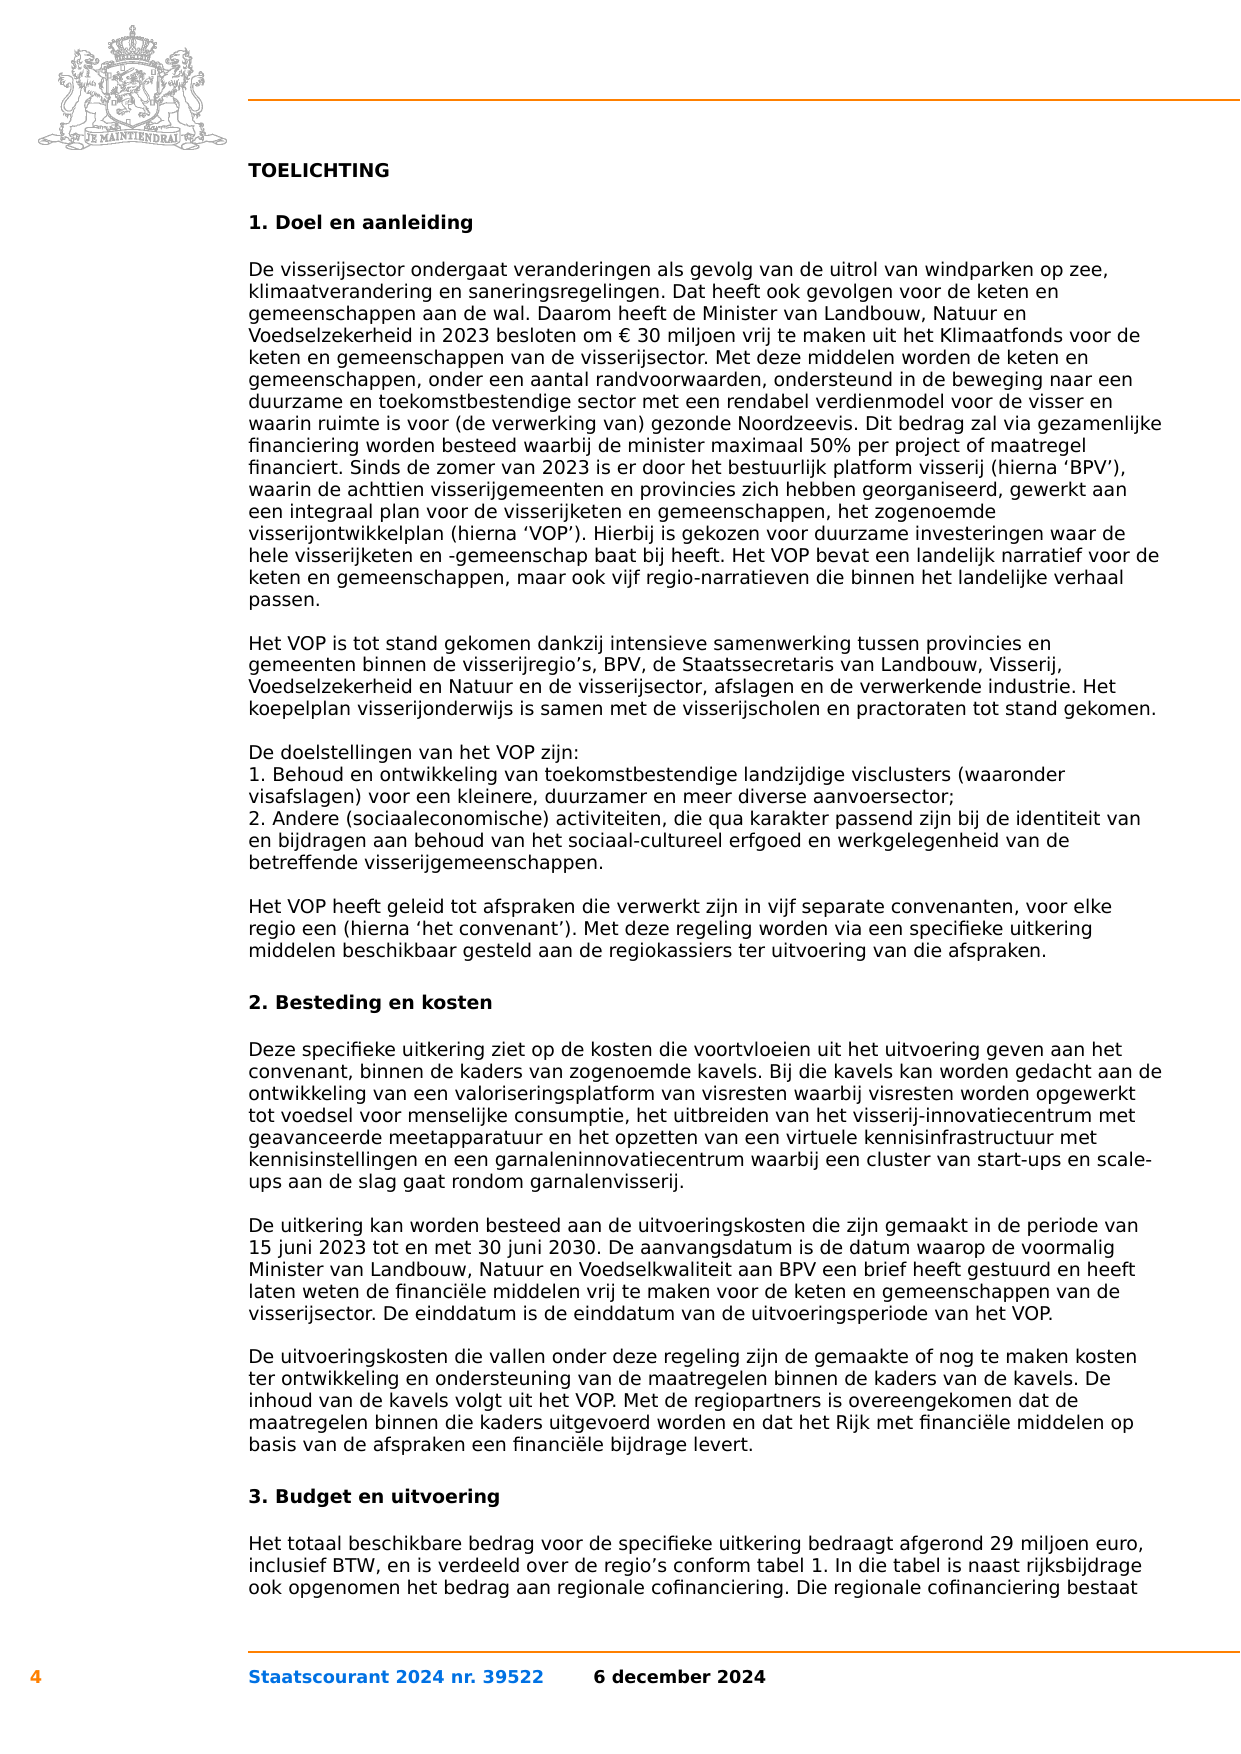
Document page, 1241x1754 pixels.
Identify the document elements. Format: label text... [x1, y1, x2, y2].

text Het VOP heeft geleid tot afspraken die verwerkt zijn in vijf separate convenanten, voor elke regio een (hierna ‘het convenant’). Met deze regeling worden via een specifieke uitkering middelen beschikbaar gesteld aan de regiokassiers ter uitvoering van die afspraken. [248, 896, 1163, 962]
subtitle TOELICHTING [248, 160, 1163, 182]
text De uitkering kan worden besteed aan de uitvoeringskosten die zijn gemaakt in de periode van 15 juni 2023 tot en met 30 juni 2030. De aanvangsdatum is de datum waarop de voormalig Minister van Landbouw, Natuur en Voedselkwaliteit aan BPV een brief heeft gestuurd en heeft laten weten de financiële middelen vrij te maken voor de keten en gemeenschappen van de visserijsector. De einddatum is de einddatum van de uitvoeringsperiode van het VOP. [248, 1214, 1163, 1324]
picture [38, 25, 227, 150]
text 1. Behoud en ontwikkeling van toekomstbestendige landzijdige visclusters (waaronder visafslagen) voor een kleinere, duurzamer en meer diverse aanvoersector; [248, 764, 1163, 808]
subtitle 2. Besteding en kosten [248, 992, 1163, 1014]
subtitle 1. Doel en aanleiding [248, 212, 1163, 234]
text 2. Andere (sociaaleconomische) activiteiten, die qua karakter passend zijn bij de identiteit van en bijdragen aan behoud van het sociaal-cultureel erfgoed en werkgelegenheid van de betreffende visserijgemeenschappen. [248, 808, 1163, 874]
text De visserijsector ondergaat veranderingen als gevolg van de uitrol van windparken op zee, klimaatverandering en saneringsregelingen. Dat heeft ook gevolgen voor de keten en gemeenschappen aan de wal. Daarom heeft de Minister van Landbouw, Natuur en Voedselzekerheid in 2023 besloten om € 30 miljoen vrij te maken uit het Klimaatfonds voor de keten en gemeenschappen van de visserijsector. Met deze middelen worden de keten en gemeenschappen, onder een aantal randvoorwaarden, ondersteund in de beweging naar een duurzame en toekomstbestendige sector met een rendabel verdienmodel voor de visser en waarin ruimte is voor (de verwerking van) gezonde Noordzeevis. Dit bedrag zal via gezamenlijke financiering worden besteed waarbij de minister maximaal 50% per project of maatregel financiert. Sinds de zomer van 2023 is er door het bestuurlijk platform visserij (hierna ‘BPV’), waarin de achttien visserijgemeenten en provincies zich hebben georganiseerd, gewerkt aan een integraal plan voor de visserijketen en gemeenschappen, het zogenoemde visserijontwikkelplan (hierna ‘VOP’). Hierbij is gekozen voor duurzame investeringen waar de hele visserijketen en -gemeenschap baat bij heeft. Het VOP bevat een landelijk narratief voor de keten en gemeenschappen, maar ook vijf regio-narratieven die binnen het landelijke verhaal passen. [248, 259, 1163, 611]
text De doelstellingen van het VOP zijn: [248, 742, 1163, 764]
text De uitvoeringskosten die vallen onder deze regeling zijn de gemaakte of nog te maken kosten ter ontwikkeling en ondersteuning van de maatregelen binnen de kaders van de kavels. De inhoud van de kavels volgt uit het VOP. Met de regiopartners is overeengekomen dat de maatregelen binnen die kaders uitgevoerd worden en dat het Rijk met financiële middelen op basis van de afspraken een financiële bijdrage levert. [248, 1346, 1163, 1456]
text Het totaal beschikbare bedrag voor de specifieke uitkering bedraagt afgerond 29 miljoen euro, inclusief BTW, en is verdeeld over de regio’s conform tabel 1. In die tabel is naast rijksbijdrage ook opgenomen het bedrag aan regionale cofinanciering. Die regionale cofinanciering bestaat [248, 1533, 1163, 1599]
subtitle 3. Budget en uitvoering [248, 1486, 1163, 1508]
text Deze specifieke uitkering ziet op de kosten die voortvloeien uit het uitvoering geven aan het convenant, binnen de kaders van zogenoemde kavels. Bij die kavels kan worden gedacht aan de ontwikkeling van een valoriseringsplatform van visresten waarbij visresten worden opgewerkt tot voedsel voor menselijke consumptie, het uitbreiden van het visserij-innovatiecentrum met geavanceerde meetapparatuur en het opzetten van een virtuele kennisinfrastructuur met kennisinstellingen en een garnaleninnovatiecentrum waarbij een cluster van start-ups en scale-ups aan de slag gaat rondom garnalenvisserij. [248, 1039, 1163, 1193]
text Het VOP is tot stand gekomen dankzij intensieve samenwerking tussen provincies en gemeenten binnen de visserijregio’s, BPV, de Staatssecretaris van Landbouw, Visserij, Voedselzekerheid en Natuur en de visserijsector, afslagen en de verwerkende industrie. Het koepelplan visserijonderwijs is samen met de visserijscholen en practoraten tot stand gekomen. [248, 632, 1163, 720]
